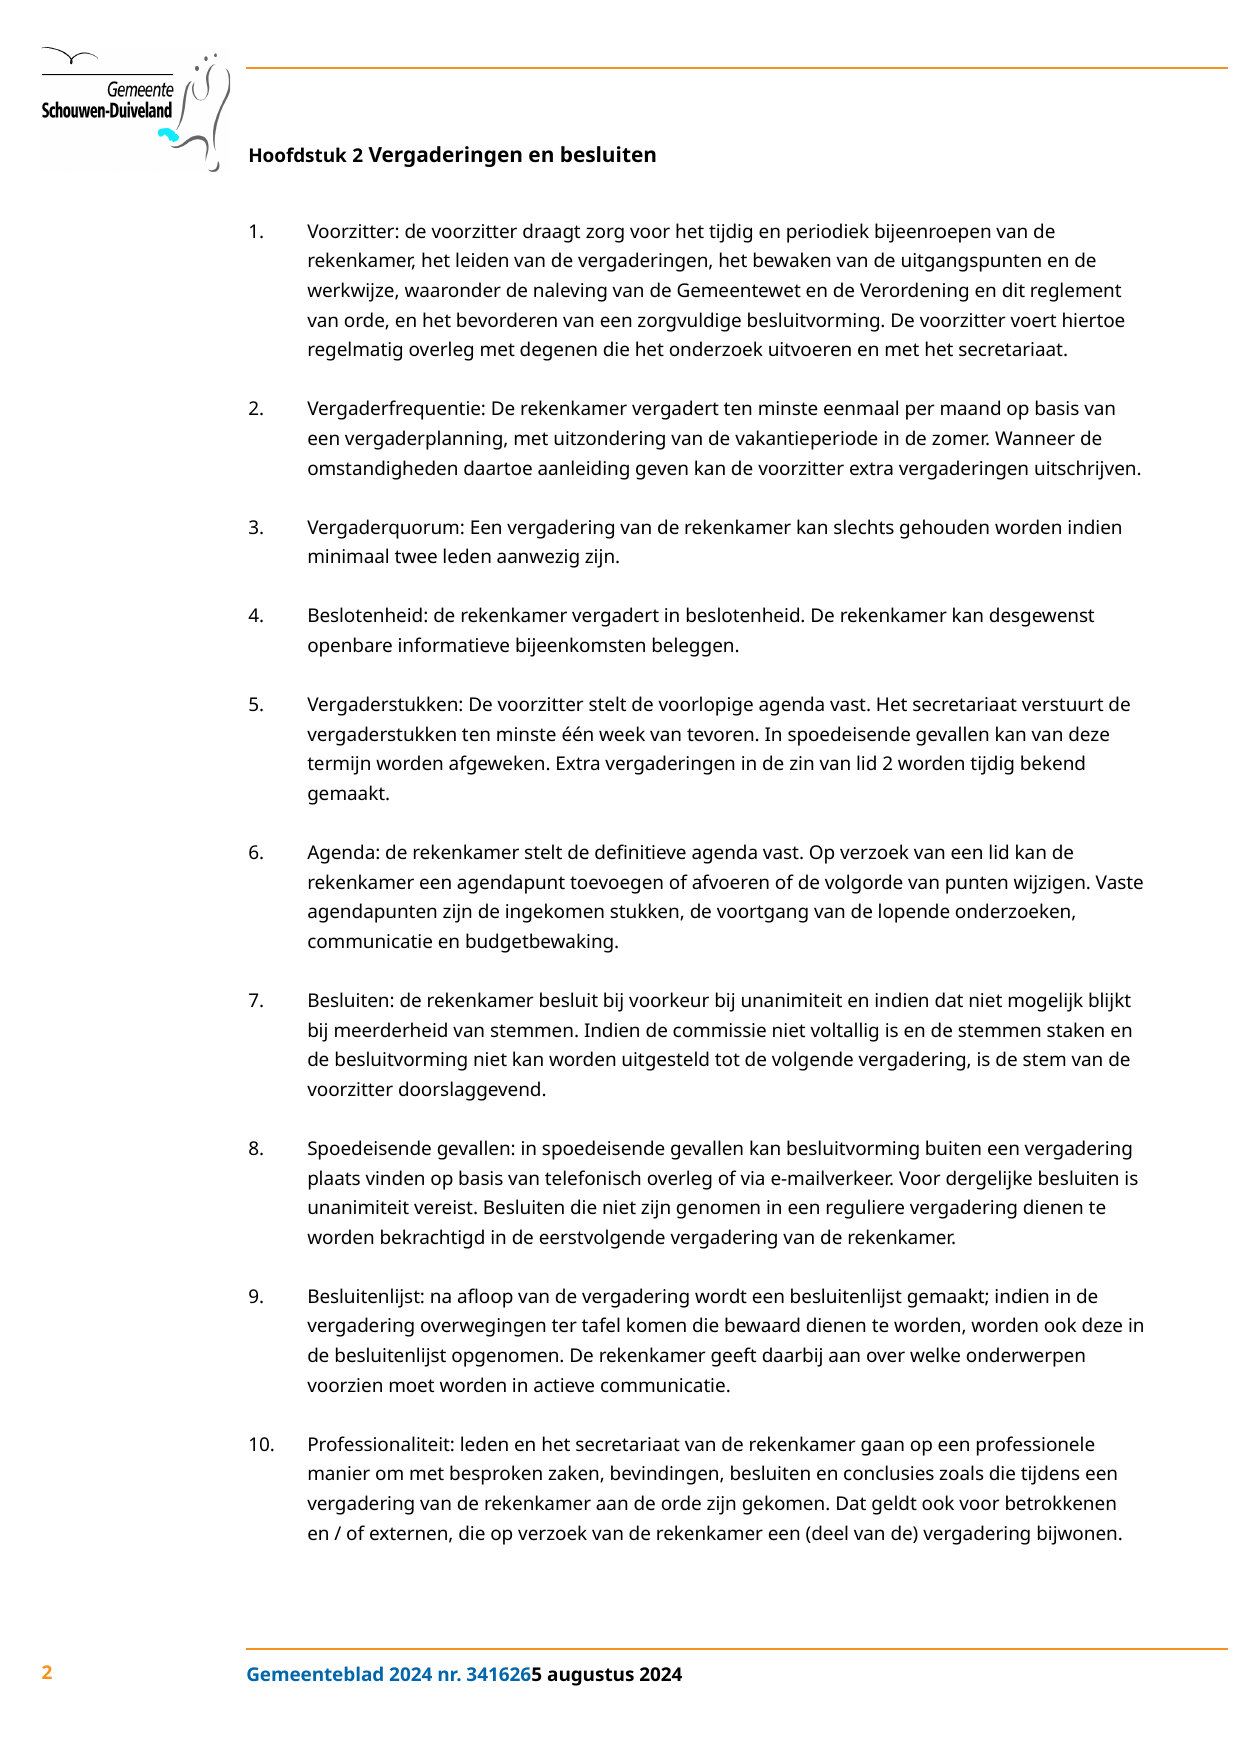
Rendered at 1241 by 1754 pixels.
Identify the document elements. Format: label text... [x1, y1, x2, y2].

list Besluiten: de rekenkamer besluit bij voorkeur bij unanimiteit en indien dat niet mogelijk blijkt bij meerderheid van stemmen. Indien de commissie niet voltallig is en de stemmen staken en de besluitvorming niet kan worden uitgesteld tot de volgende vergadering, is de stem van de voorzitter doorslaggevend. [248, 987, 1152, 1102]
list Professionaliteit: leden en het secretariaat van de rekenkamer gaan op een professionele manier om met besproken zaken, bevindingen, besluiten en conclusies zoals die tijdens een vergadering van de rekenkamer aan de orde zijn gekomen. Dat geldt ook voor betrokkenen en / of externen, die op verzoek van de rekenkamer een (deel van de) vergadering bijwonen. [248, 1431, 1152, 1546]
list Voorzitter: de voorzitter draagt zorg voor het tijdig en periodiek bijeenroepen van de rekenkamer, het leiden van de vergaderingen, het bewaken van de uitgangspunten en de werkwijze, waaronder de naleving van de Gemeentewet en de Verordening en dit reglement van orde, en het bevorderen van een zorgvuldige besluitvorming. De voorzitter voert hiertoe regelmatig overleg met degenen die het onderzoek uitvoeren en met het secretariaat. [248, 218, 1152, 362]
list Vergaderfrequentie: De rekenkamer vergadert ten minste eenmaal per maand op basis van een vergaderplanning, met uitzondering van de vakantieperiode in de zomer. Wanneer de omstandigheden daartoe aanleiding geven kan de voorzitter extra vergaderingen uitschrijven. [248, 396, 1152, 481]
list Vergaderquorum: Een vergadering van de rekenkamer kan slechts gehouden worden indien minimaal twee leden aanwezig zijn. [248, 514, 1152, 569]
list Agenda: de rekenkamer stelt de definitieve agenda vast. Op verzoek van een lid kan de rekenkamer een agendapunt toevoegen of afvoeren of de volgorde van punten wijzigen. Vaste agendapunten zijn de ingekomen stukken, de voortgang van de lopende onderzoeken, communicatie en budgetbewaking. [248, 839, 1152, 954]
list Besluitenlijst: na afloop van de vergadering wordt een besluitenlijst gemaakt; indien in de vergadering overwegingen ter tafel komen die bewaard dienen te worden, worden ook deze in de besluitenlijst opgenomen. De rekenkamer geeft daarbij aan over welke onderwerpen voorzien moet worden in actieve communicatie. [248, 1283, 1152, 1398]
picture [41, 47, 231, 172]
list Vergaderstukken: De voorzitter stelt de voorlopige agenda vast. Het secretariaat verstuurt de vergaderstukken ten minste één week van tevoren. In spoedeisende gevallen kan van deze termijn worden afgeweken. Extra vergaderingen in de zin van lid 2 worden tijdig bekend gemaakt. [248, 691, 1152, 806]
list Spoedeisende gevallen: in spoedeisende gevallen kan besluitvorming buiten een vergadering plaats vinden op basis van telefonisch overleg of via e-mailverkeer. Voor dergelijke besluiten is unanimiteit vereist. Besluiten die niet zijn genomen in een reguliere vergadering dienen te worden bekrachtigd in de eerstvolgende vergadering van de rekenkamer. [248, 1135, 1152, 1250]
text Hoofdstuk 2 Vergaderingen en besluiten [248, 140, 1152, 169]
list Beslotenheid: de rekenkamer vergadert in beslotenheid. De rekenkamer kan desgewenst openbare informatieve bijeenkomsten beleggen. [248, 603, 1152, 658]
